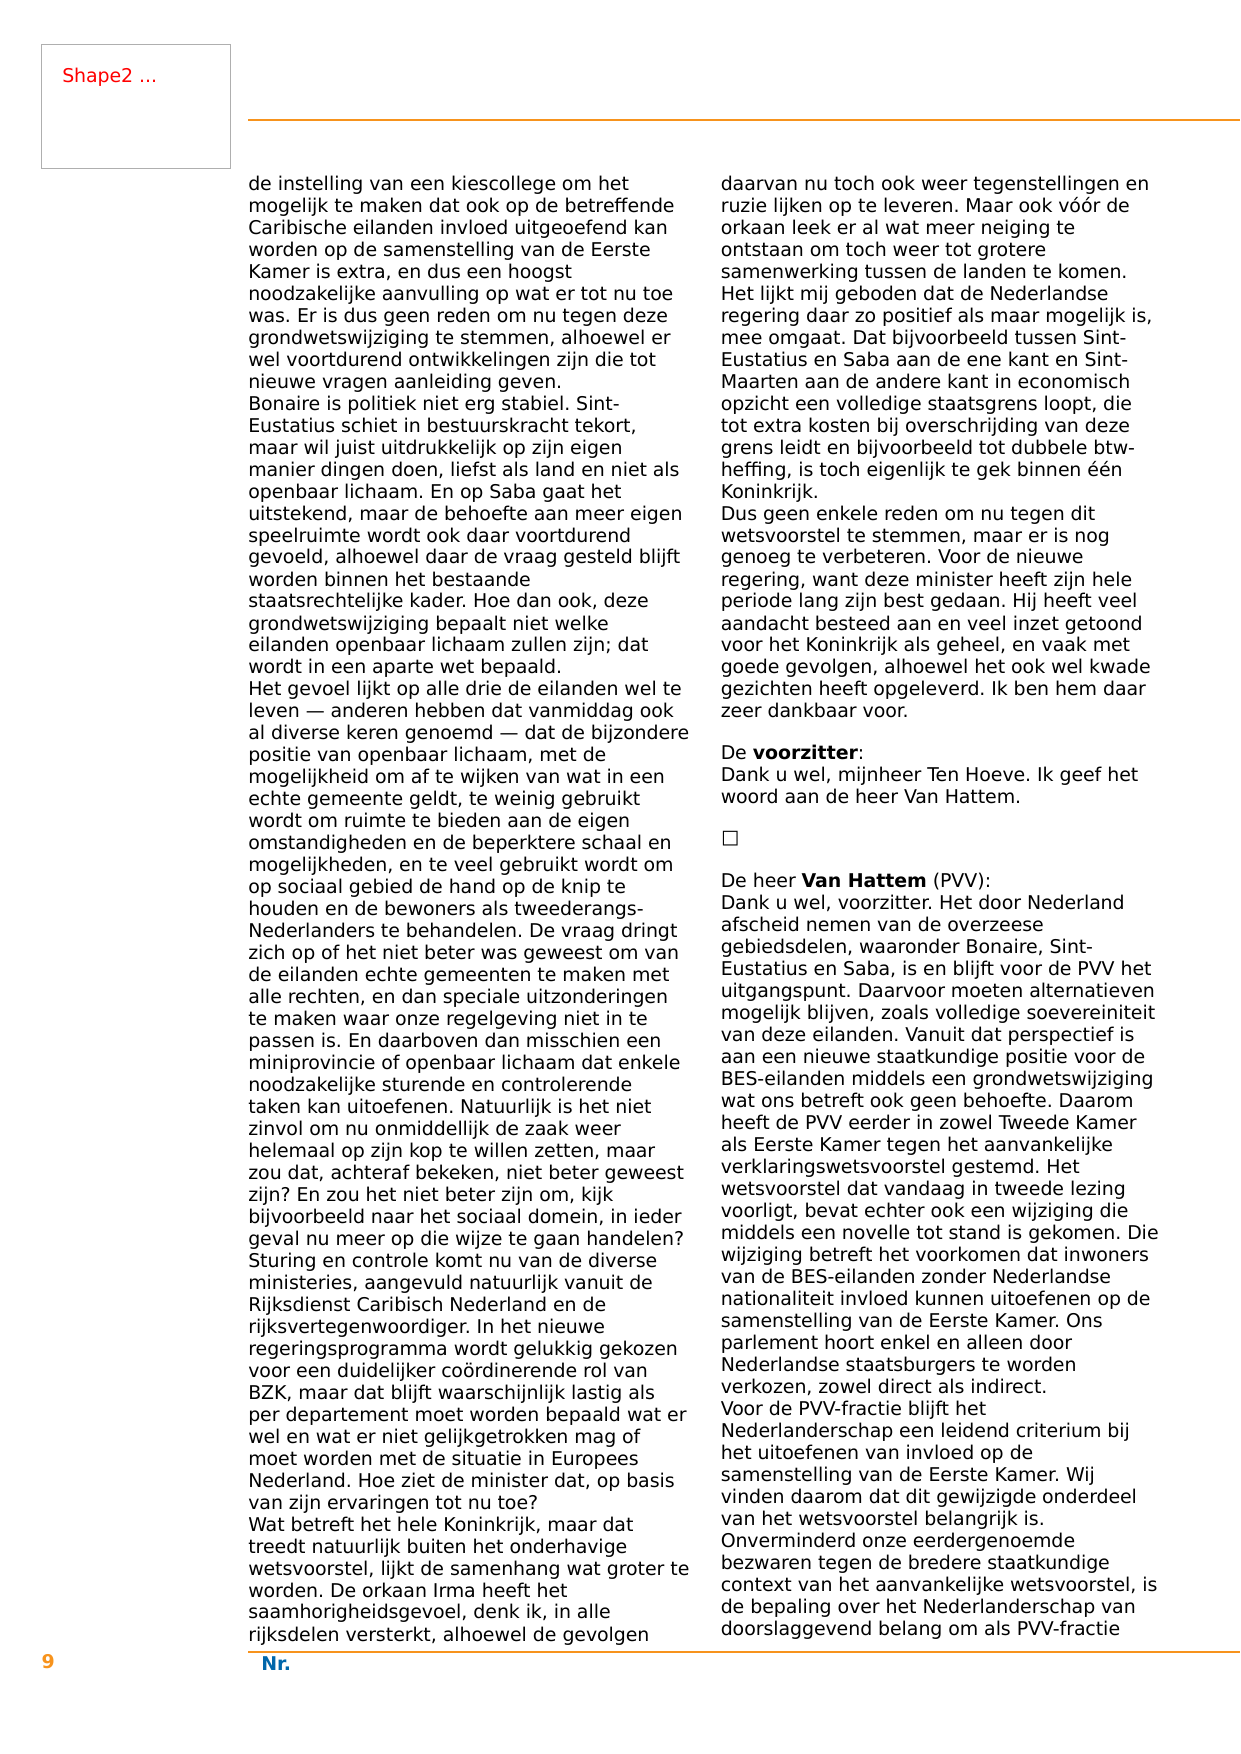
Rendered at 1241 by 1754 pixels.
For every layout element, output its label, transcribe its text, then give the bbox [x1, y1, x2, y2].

text Wat betreft het hele Koninkrijk, maar dat treedt natuurlijk buiten het onderhavige wetsvoorstel, lijkt de samenhang wat groter te worden. De orkaan Irma heeft het saamhorigheidsgevoel, denk ik, in alle rijksdelen versterkt, alhoewel de gevolgen [248, 1513, 691, 1645]
text Dank u wel, voorzitter. Het door Nederland afscheid nemen van de overzeese gebiedsdelen, waaronder Bonaire, Sint-Eustatius en Saba, is en blijft voor de PVV het uitgangspunt. Daarvoor moeten alternatieven mogelijk blijven, zoals volledige soevereiniteit van deze eilanden. Vanuit dat perspectief is aan een nieuwe staatkundige positie voor de BES-eilanden middels een grondwetswijziging wat ons betreft ook geen behoefte. Daarom heeft de PVV eerder in zowel Tweede Kamer als Eerste Kamer tegen het aanvankelijke verklaringswetsvoorstel gestemd. Het wetsvoorstel dat vandaag in tweede lezing voorligt, bevat echter ook een wijziging die middels een novelle tot stand is gekomen. Die wijziging betreft het voorkomen dat inwoners van de BES-eilanden zonder Nederlandse nationaliteit invloed kunnen uitoefenen op de samenstelling van de Eerste Kamer. Ons parlement hoort enkel en alleen door Nederlandse staatsburgers te worden verkozen, zowel direct als indirect. [721, 892, 1163, 1398]
text de instelling van een kiescollege om het mogelijk te maken dat ook op de betreffende Caribische eilanden invloed uitgeoefend kan worden op de samenstelling van de Eerste Kamer is extra, en dus een hoogst noodzakelijke aanvulling op wat er tot nu toe was. Er is dus geen reden om nu tegen deze grondwetswijziging te stemmen, alhoewel er wel voortdurend ontwikkelingen zijn die tot nieuwe vragen aanleiding geven. [248, 173, 691, 393]
text Dus geen enkele reden om nu tegen dit wetsvoorstel te stemmen, maar er is nog genoeg te verbeteren. Voor de nieuwe regering, want deze minister heeft zijn hele periode lang zijn best gedaan. Hij heeft veel aandacht besteed aan en veel inzet getoond voor het Koninkrijk als geheel, en vaak met goede gevolgen, alhoewel het ook wel kwade gezichten heeft opgeleverd. Ik ben hem daar zeer dankbaar voor. [721, 502, 1163, 722]
text Voor de PVV-fractie blijft het Nederlanderschap een leidend criterium bij het uitoefenen van invloed op de samenstelling van de Eerste Kamer. Wij vinden daarom dat dit gewijzigde onderdeel van het wetsvoorstel belangrijk is. Onverminderd onze eerdergenoemde bezwaren tegen de bredere staatkundige context van het aanvankelijke wetsvoorstel, is de bepaling over het Nederlanderschap van doorslaggevend belang om als PVV-fractie [721, 1398, 1163, 1639]
text Bonaire is politiek niet erg stabiel. Sint-Eustatius schiet in bestuurskracht tekort, maar wil juist uitdrukkelijk op zijn eigen manier dingen doen, liefst als land en niet als openbaar lichaam. En op Saba gaat het uitstekend, maar de behoefte aan meer eigen speelruimte wordt ook daar voortdurend gevoeld, alhoewel daar de vraag gesteld blijft worden binnen het bestaande staatsrechtelijke kader. Hoe dan ook, deze grondwetswijziging bepaalt niet welke eilanden openbaar lichaam zullen zijn; dat wordt in een aparte wet bepaald. [248, 393, 691, 678]
text daarvan nu toch ook weer tegenstellingen en ruzie lijken op te leveren. Maar ook vóór de orkaan leek er al wat meer neiging te ontstaan om toch weer tot grotere samenwerking tussen de landen te komen. Het lijkt mij geboden dat de Nederlandse regering daar zo positief als maar mogelijk is, mee omgaat. Dat bijvoorbeeld tussen Sint-Eustatius en Saba aan de ene kant en Sint-Maarten aan de andere kant in economisch opzicht een volledige staatsgrens loopt, die tot extra kosten bij overschrijding van deze grens leidt en bijvoorbeeld tot dubbele btw-heffing, is toch eigenlijk te gek binnen één Koninkrijk. [721, 173, 1163, 502]
text De heer Van Hattem (PVV): [721, 870, 1163, 892]
text Het gevoel lijkt op alle drie de eilanden wel te leven — anderen hebben dat vanmiddag ook al diverse keren genoemd — dat de bijzondere positie van openbaar lichaam, met de mogelijkheid om af te wijken van wat in een echte gemeente geldt, te weinig gebruikt wordt om ruimte te bieden aan de eigen omstandigheden en de beperktere schaal en mogelijkheden, en te veel gebruikt wordt om op sociaal gebied de hand op de knip te houden en de bewoners als tweederangs-Nederlanders te behandelen. De vraag dringt zich op of het niet beter was geweest om van de eilanden echte gemeenten te maken met alle rechten, en dan speciale uitzonderingen te maken waar onze regelgeving niet in te passen is. En daarboven dan misschien een miniprovincie of openbaar lichaam dat enkele noodzakelijke sturende en controlerende taken kan uitoefenen. Natuurlijk is het niet zinvol om nu onmiddellijk de zaak weer helemaal op zijn kop te willen zetten, maar zou dat, achteraf bekeken, niet beter geweest zijn? En zou het niet beter zijn om, kijk bijvoorbeeld naar het sociaal domein, in ieder geval nu meer op die wijze te gaan handelen? [248, 678, 691, 1250]
text ⬜ [721, 828, 1163, 850]
text Dank u wel, mijnheer Ten Hoeve. Ik geef het woord aan de heer Van Hattem. [721, 764, 1163, 808]
text Sturing en controle komt nu van de diverse ministeries, aangevuld natuurlijk vanuit de Rijksdienst Caribisch Nederland en de rijksvertegenwoordiger. In het nieuwe regeringsprogramma wordt gelukkig gekozen voor een duidelijker coördinerende rol van BZK, maar dat blijft waarschijnlijk lastig als per departement moet worden bepaald wat er wel en wat er niet gelijkgetrokken mag of moet worden met de situatie in Europees Nederland. Hoe ziet de minister dat, op basis van zijn ervaringen tot nu toe? [248, 1250, 691, 1513]
text De voorzitter: [721, 742, 1163, 764]
